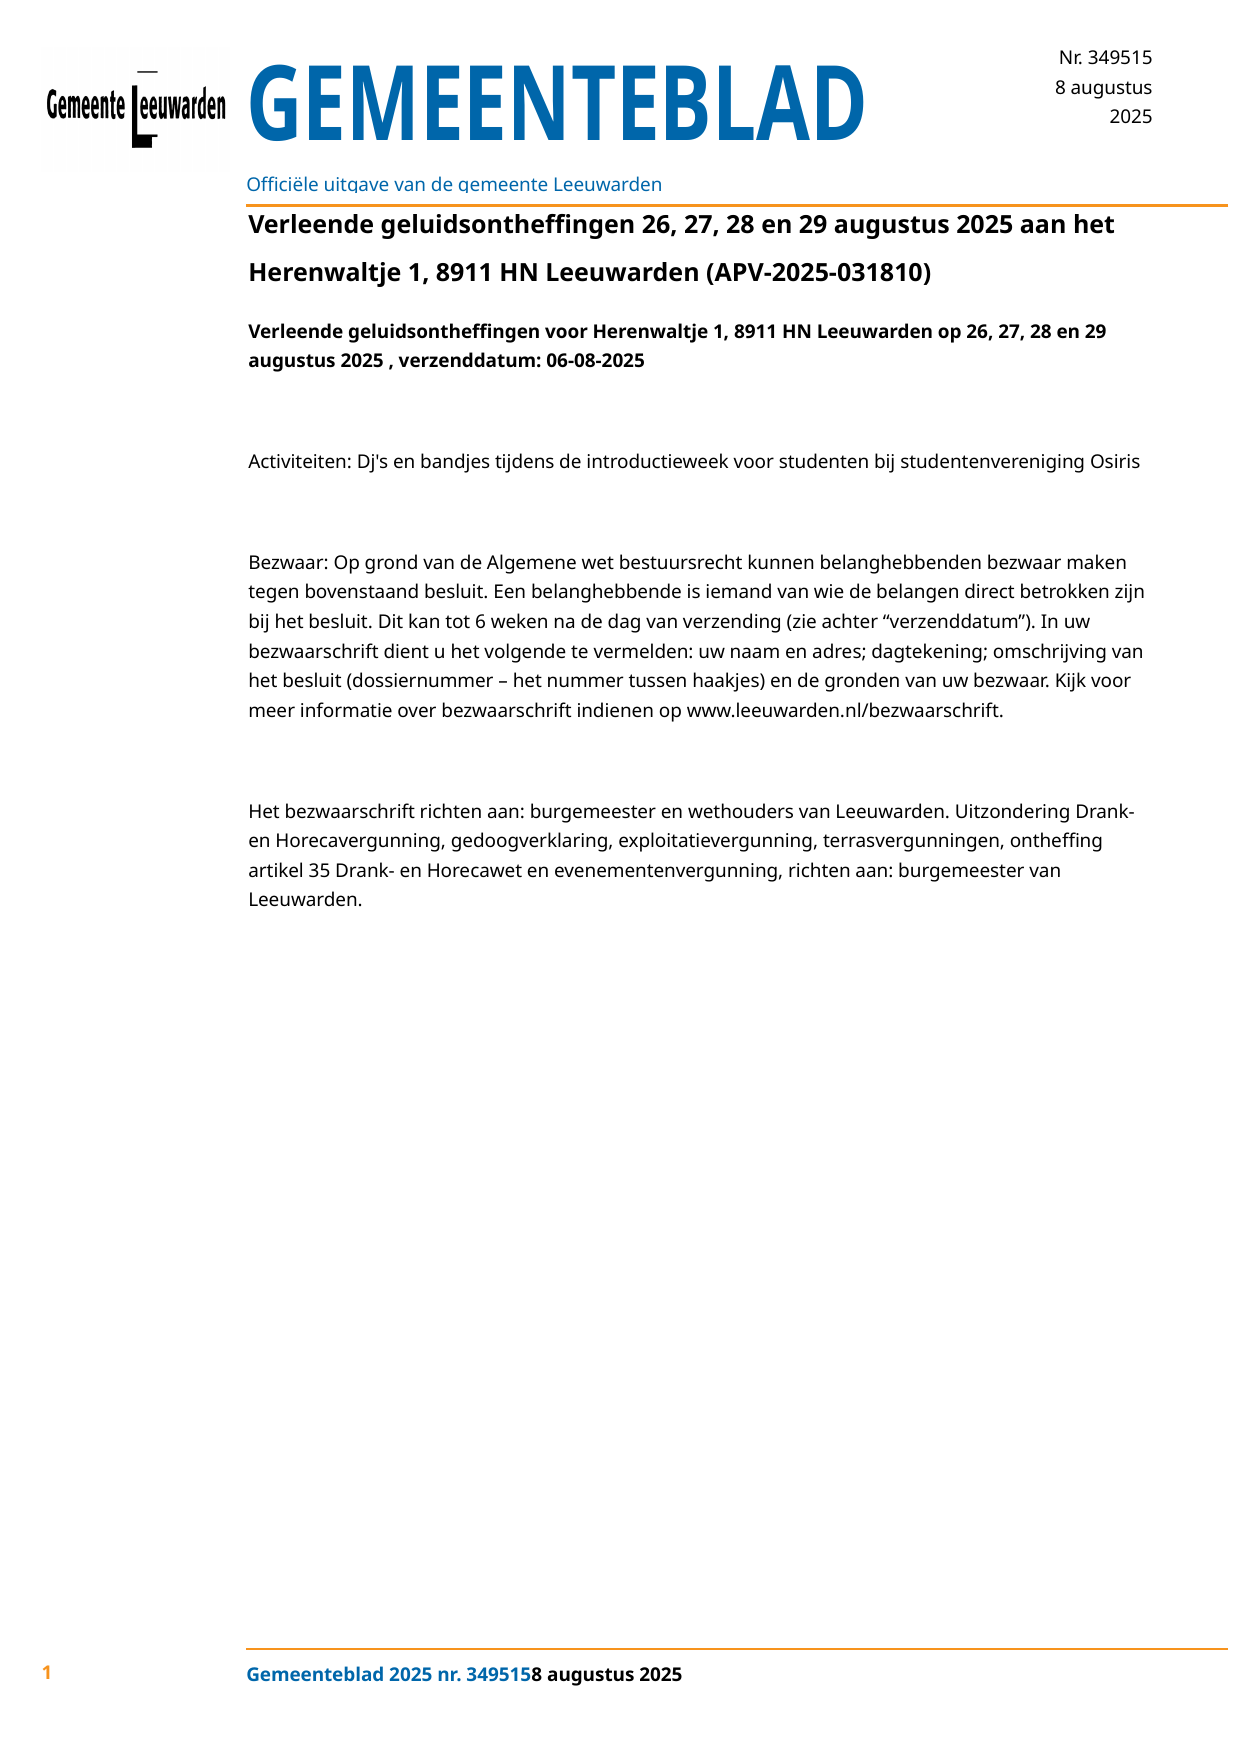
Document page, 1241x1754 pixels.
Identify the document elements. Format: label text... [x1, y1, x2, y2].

text Verleende geluidsontheffingen 26, 27, 28 en 29 augustus 2025 aan het Herenwaltje 1, 8911 HN Leeuwarden (APV-2025-031810) [248, 207, 1152, 288]
text Verleende geluidsontheffingen voor Herenwaltje 1, 8911 HN Leeuwarden op 26, 27, 28 en 29 augustus 2025 , verzenddatum: 06-08-2025 [248, 318, 1152, 373]
text Activiteiten: Dj's en bandjes tijdens de introductieweek voor studenten bij studentenvereniging Osiris [248, 448, 1152, 474]
text Het bezwaarschrift richten aan: burgemeester en wethouders van Leeuwarden. Uitzondering Drank- en Horecavergunning, gedoogverklaring, exploitatievergunning, terrasvergunningen, ontheffing artikel 35 Drank- en Horecawet en evenementenvergunning, richten aan: burgemeester van Leeuwarden. [248, 798, 1152, 912]
text Bezwaar: Op grond van de Algemene wet bestuursrecht kunnen belanghebbenden bezwaar maken tegen bovenstaand besluit. Een belanghebbende is iemand van wie de belangen direct betrokken zijn bij het besluit. Dit kan tot 6 weken na de dag van verzending (zie achter “verzenddatum”). In uw bezwaarschrift dient u het volgende te vermelden: uw naam en adres; dagtekening; omschrijving van het besluit (dossiernummer – het nummer tussen haakjes) en de gronden van uw bezwaar. Kijk voor meer informatie over bezwaarschrift indienen op www.leeuwarden.nl/bezwaarschrift. [248, 549, 1152, 723]
picture [41, 47, 231, 172]
